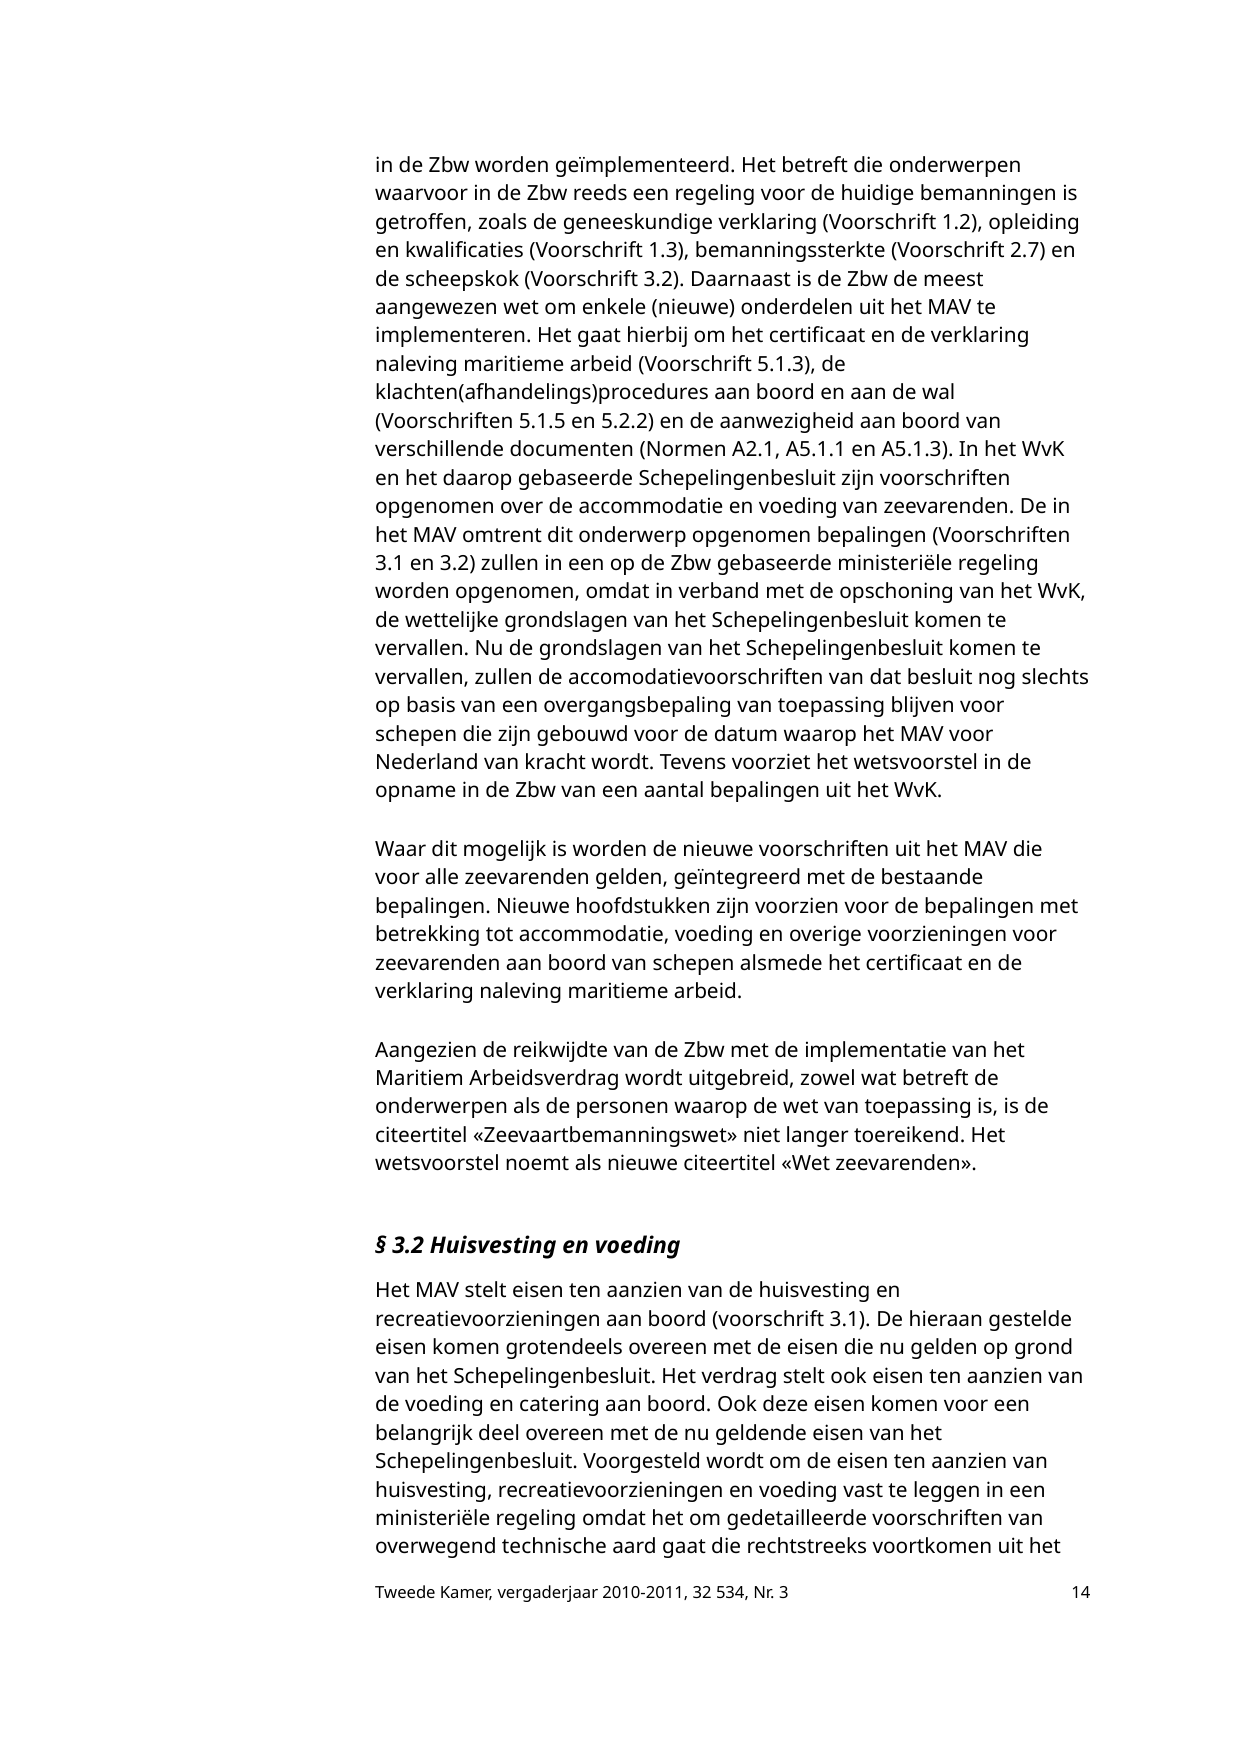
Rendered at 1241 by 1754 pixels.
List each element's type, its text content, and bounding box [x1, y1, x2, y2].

text Het MAV stelt eisen ten aanzien van de huisvesting en recreatievoorzieningen aan boord (voorschrift 3.1). De hieraan gestelde eisen komen grotendeels overeen met de eisen die nu gelden op grond van het Schepelingenbesluit. Het verdrag stelt ook eisen ten aanzien van de voeding en catering aan boord. Ook deze eisen komen voor een belangrijk deel overeen met de nu geldende eisen van het Schepelingenbesluit. Voorgesteld wordt om de eisen ten aanzien van huisvesting, recreatievoorzieningen en voeding vast te leggen in een ministeriële regeling omdat het om gedetailleerde voorschriften van overwegend technische aard gaat die rechtstreeks voortkomen uit het [375, 1276, 1090, 1560]
text Waar dit mogelijk is worden de nieuwe voorschriften uit het MAV die voor alle zeevarenden gelden, geïntegreerd met de bestaande bepalingen. Nieuwe hoofdstukken zijn voorzien voor de bepalingen met betrekking tot accommodatie, voeding en overige voorzieningen voor zeevarenden aan boord van schepen alsmede het certificaat en de verklaring naleving maritieme arbeid. [375, 834, 1090, 1005]
text in de Zbw worden geïmplementeerd. Het betreft die onderwerpen waarvoor in de Zbw reeds een regeling voor de huidige bemanningen is getroffen, zoals de geneeskundige verklaring (Voorschrift 1.2), opleiding en kwalificaties (Voorschrift 1.3), bemanningssterkte (Voorschrift 2.7) en de scheepskok (Voorschrift 3.2). Daarnaast is de Zbw de meest aangewezen wet om enkele (nieuwe) onderdelen uit het MAV te implementeren. Het gaat hierbij om het certificaat en de verklaring naleving maritieme arbeid (Voorschrift 5.1.3), de klachten(afhandelings)procedures aan boord en aan de wal (Voorschriften 5.1.5 en 5.2.2) en de aanwezigheid aan boord van verschillende documenten (Normen A2.1, A5.1.1 en A5.1.3). In het WvK en het daarop gebaseerde Schepelingenbesluit zijn voorschriften opgenomen over de accommodatie en voeding van zeevarenden. De in het MAV omtrent dit onderwerp opgenomen bepalingen (Voorschriften 3.1 en 3.2) zullen in een op de Zbw gebaseerde ministeriële regeling worden opgenomen, omdat in verband met de opschoning van het WvK, de wettelijke grondslagen van het Schepelingenbesluit komen te vervallen. Nu de grondslagen van het Schepelingenbesluit komen te vervallen, zullen de accomodatievoorschriften van dat besluit nog slechts op basis van een overgangsbepaling van toepassing blijven voor schepen die zijn gebouwd voor de datum waarop het MAV voor Nederland van kracht wordt. Tevens voorziet het wetsvoorstel in de opname in de Zbw van een aantal bepalingen uit het WvK. [375, 150, 1090, 804]
text Aangezien de reikwijdte van de Zbw met de implementatie van het Maritiem Arbeidsverdrag wordt uitgebreid, zowel wat betreft de onderwerpen als de personen waarop de wet van toepassing is, is de citeertitel «Zeevaartbemanningswet» niet langer toereikend. Het wetsvoorstel noemt als nieuwe citeertitel «Wet zeevarenden». [375, 1035, 1090, 1177]
subtitle § 3.2 Huisvesting en voeding [375, 1229, 1090, 1261]
